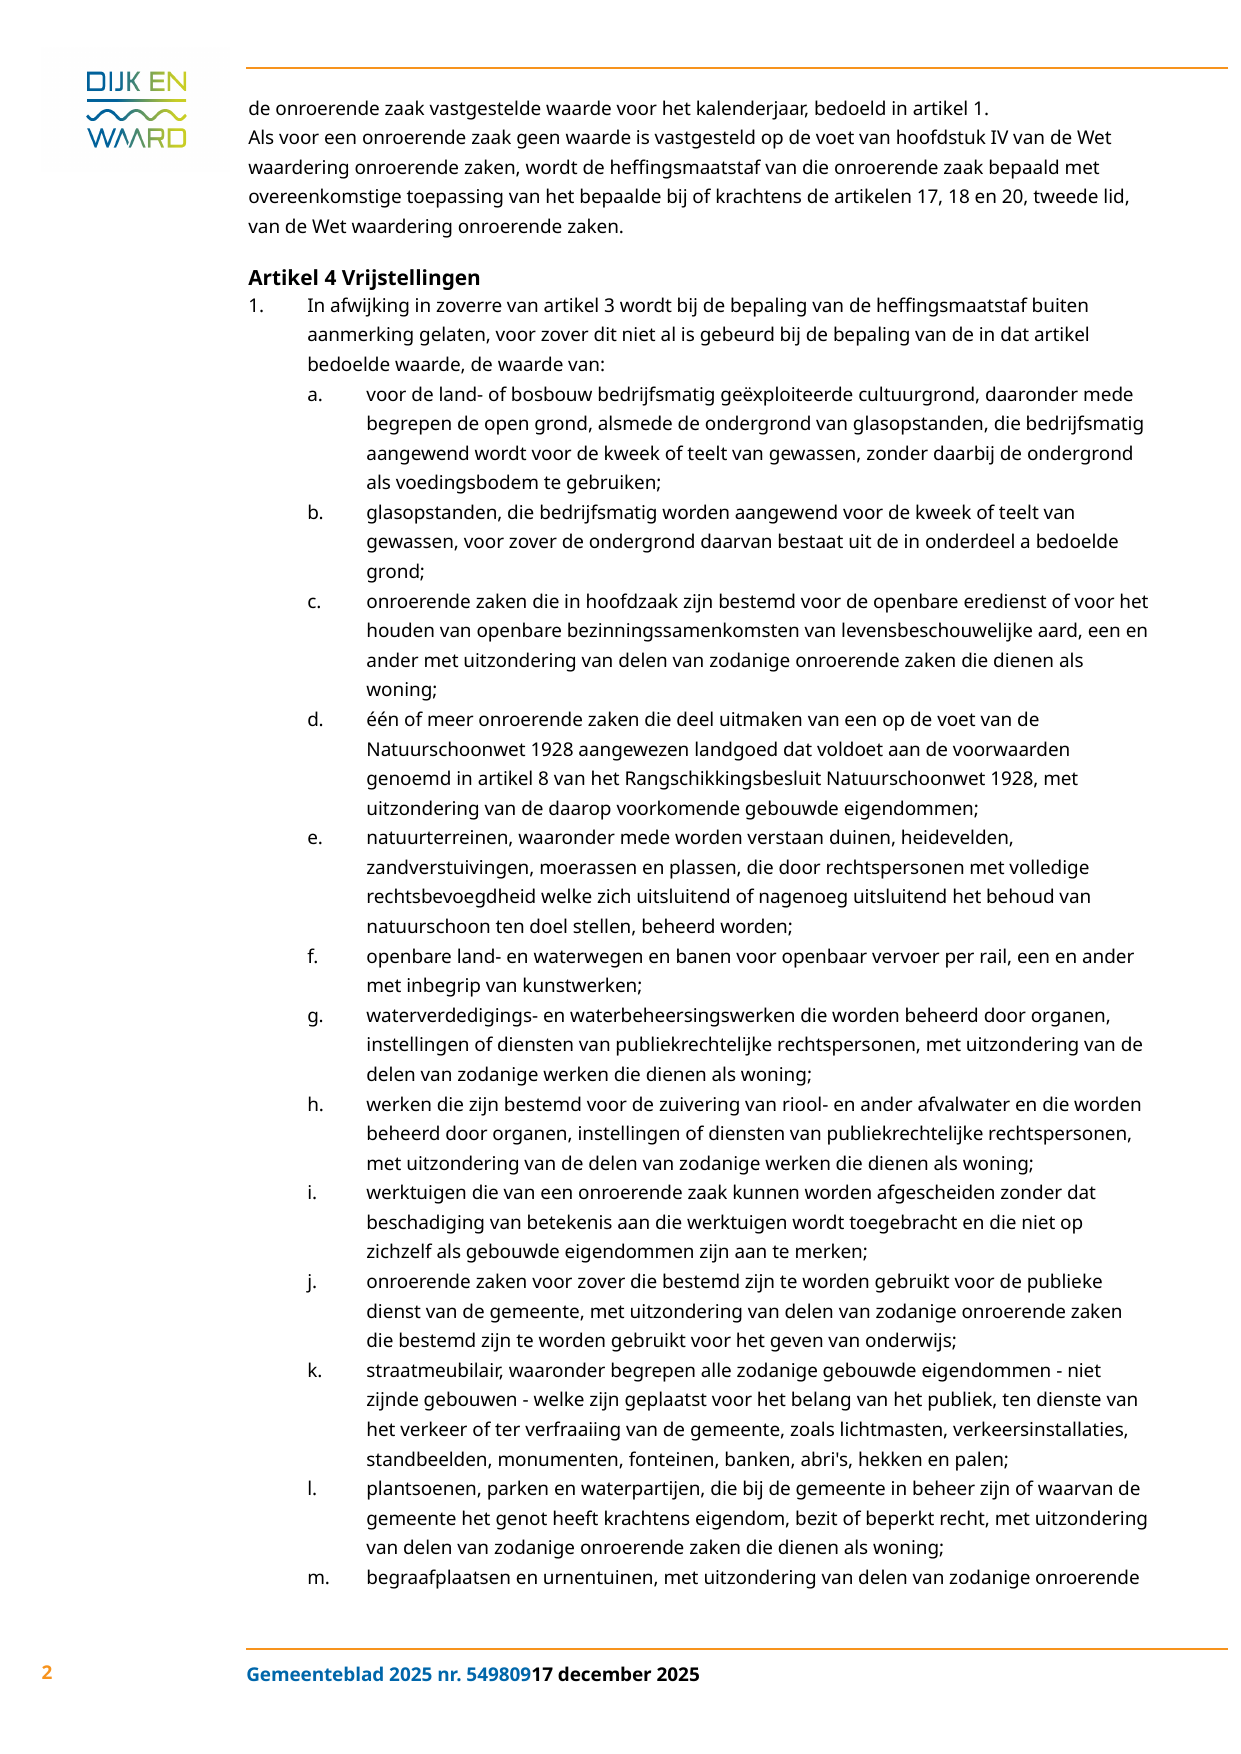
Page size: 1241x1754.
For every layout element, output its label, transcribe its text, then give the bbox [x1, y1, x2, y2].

list straatmeubilair, waaronder begrepen alle zodanige gebouwde eigendommen - niet zijnde gebouwen - welke zijn geplaatst voor het belang van het publiek, ten dienste van het verkeer of ter verfraaiing van de gemeente, zoals lichtmasten, verkeersinstallaties, standbeelden, monumenten, fonteinen, banken, abri's, hekken en palen; [307, 1357, 1152, 1471]
list waterverdedigings- en waterbeheersingswerken die worden beheerd door organen, instellingen of diensten van publiekrechtelijke rechtspersonen, met uitzondering van de delen van zodanige werken die dienen als woning; [307, 1002, 1152, 1087]
list openbare land- en waterwegen en banen voor openbaar vervoer per rail, een en ander met inbegrip van kunstwerken; [307, 943, 1152, 998]
list onroerende zaken die in hoofdzaak zijn bestemd voor de openbare eredienst of voor het houden van openbare bezinningssamenkomsten van levensbeschouwelijke aard, een en ander met uitzondering van delen van zodanige onroerende zaken die dienen als woning; [307, 588, 1152, 702]
text de onroerende zaak vastgestelde waarde voor het kalenderjaar, bedoeld in artikel 1. [248, 95, 1152, 121]
list glasopstanden, die bedrijfsmatig worden aangewend voor de kweek of teelt van gewassen, voor zover de ondergrond daarvan bestaat uit de in onderdeel a bedoelde grond; [307, 499, 1152, 584]
list In afwijking in zoverre van artikel 3 wordt bij de bepaling van de heffingsmaatstaf buiten aanmerking gelaten, voor zover dit niet al is gebeurd bij de bepaling van de in dat artikel bedoelde waarde, de waarde van: [248, 292, 1152, 377]
list voor de land- of bosbouw bedrijfsmatig geëxploiteerde cultuurgrond, daaronder mede begrepen de open grond, alsmede de ondergrond van glasopstanden, die bedrijfsmatig aangewend wordt voor de kweek of teelt van gewassen, zonder daarbij de ondergrond als voedingsbodem te gebruiken; [307, 381, 1152, 495]
picture [41, 47, 231, 172]
list één of meer onroerende zaken die deel uitmaken van een op de voet van de Natuurschoonwet 1928 aangewezen landgoed dat voldoet aan de voorwaarden genoemd in artikel 8 van het Rangschikkingsbesluit Natuurschoonwet 1928, met uitzondering van de daarop voorkomende gebouwde eigendommen; [307, 706, 1152, 821]
text Als voor een onroerende zaak geen waarde is vastgesteld op de voet van hoofdstuk IV van de Wet waardering onroerende zaken, wordt de heffingsmaatstaf van die onroerende zaak bepaald met overeenkomstige toepassing van het bepaalde bij of krachtens de artikelen 17, 18 en 20, tweede lid, van de Wet waardering onroerende zaken. [248, 124, 1152, 239]
list werken die zijn bestemd voor de zuivering van riool- en ander afvalwater en die worden beheerd door organen, instellingen of diensten van publiekrechtelijke rechtspersonen, met uitzondering van de delen van zodanige werken die dienen als woning; [307, 1091, 1152, 1176]
list onroerende zaken voor zover die bestemd zijn te worden gebruikt voor de publieke dienst van de gemeente, met uitzondering van delen van zodanige onroerende zaken die bestemd zijn te worden gebruikt voor het geven van onderwijs; [307, 1268, 1152, 1353]
list plantsoenen, parken en waterpartijen, die bij de gemeente in beheer zijn of waarvan de gemeente het genot heeft krachtens eigendom, bezit of beperkt recht, met uitzondering van delen van zodanige onroerende zaken die dienen als woning; [307, 1475, 1152, 1560]
list natuurterreinen, waaronder mede worden verstaan duinen, heidevelden, zandverstuivingen, moerassen en plassen, die door rechtspersonen met volledige rechtsbevoegdheid welke zich uitsluitend of nagenoeg uitsluitend het behoud van natuurschoon ten doel stellen, beheerd worden; [307, 824, 1152, 939]
list werktuigen die van een onroerende zaak kunnen worden afgescheiden zonder dat beschadiging van betekenis aan die werktuigen wordt toegebracht en die niet op zichzelf als gebouwde eigendommen zijn aan te merken; [307, 1179, 1152, 1264]
text Artikel 4 Vrijstellingen [248, 263, 1152, 292]
list begraafplaatsen en urnentuinen, met uitzondering van delen van zodanige onroerende [307, 1564, 1152, 1590]
